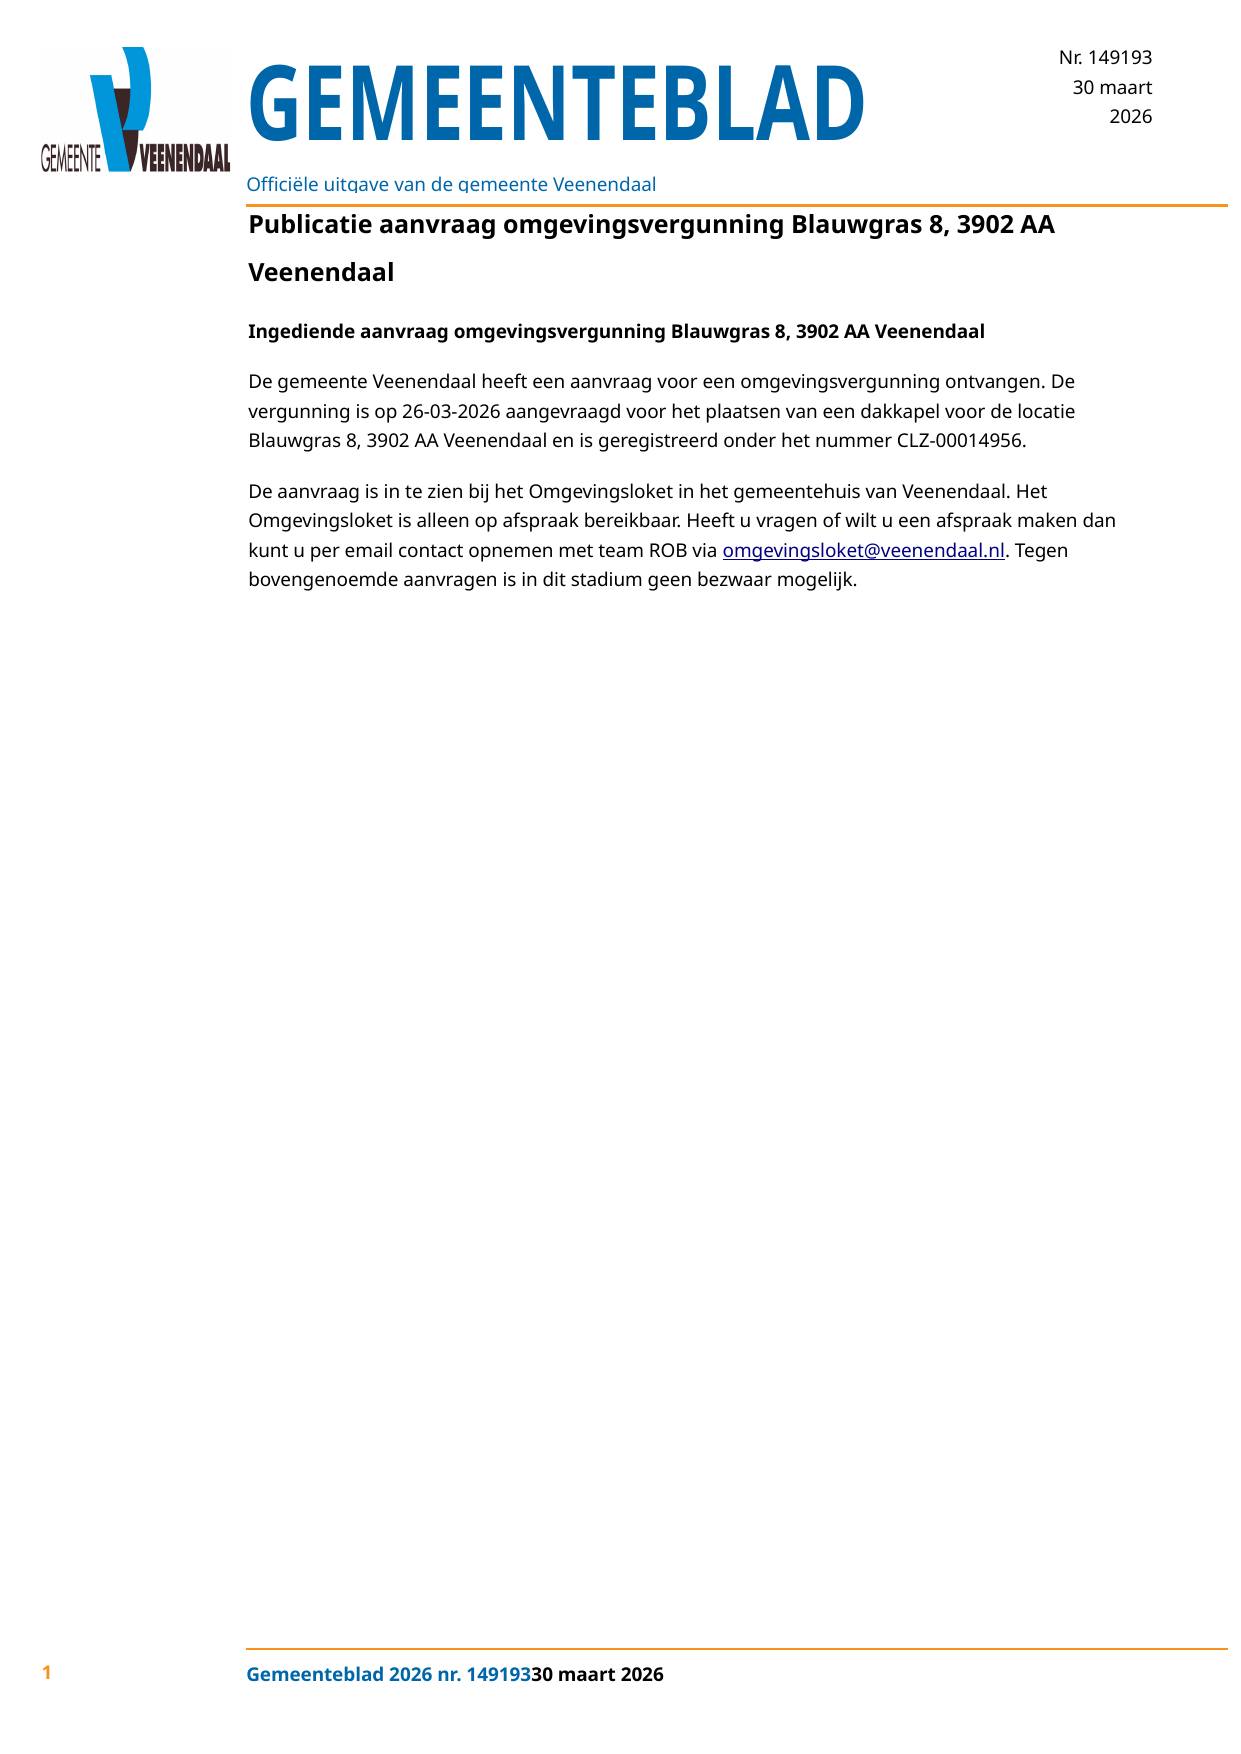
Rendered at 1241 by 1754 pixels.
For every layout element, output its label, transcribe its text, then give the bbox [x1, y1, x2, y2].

text Ingediende aanvraag omgevingsvergunning Blauwgras 8, 3902 AA Veenendaal [248, 318, 1152, 344]
text De gemeente Veenendaal heeft een aanvraag voor een omgevingsvergunning ontvangen. De vergunning is op 26-03-2026 aangevraagd voor het plaatsen van een dakkapel voor de locatie Blauwgras 8, 3902 AA Veenendaal en is geregistreerd onder het nummer CLZ-00014956. [248, 368, 1152, 453]
text Publicatie aanvraag omgevingsvergunning Blauwgras 8, 3902 AA Veenendaal [248, 207, 1152, 288]
picture [41, 47, 130, 172]
picture [123, 47, 231, 172]
text De aanvraag is in te zien bij het Omgevingsloket in het gemeentehuis van Veenendaal. Het Omgevingsloket is alleen op afspraak bereikbaar. Heeft u vragen of wilt u een afspraak maken dan kunt u per email contact opnemen met team ROB via omgevingsloket@veenendaal.nl. Tegen bovengenoemde aanvragen is in dit stadium geen bezwaar mogelijk. [248, 478, 1152, 592]
